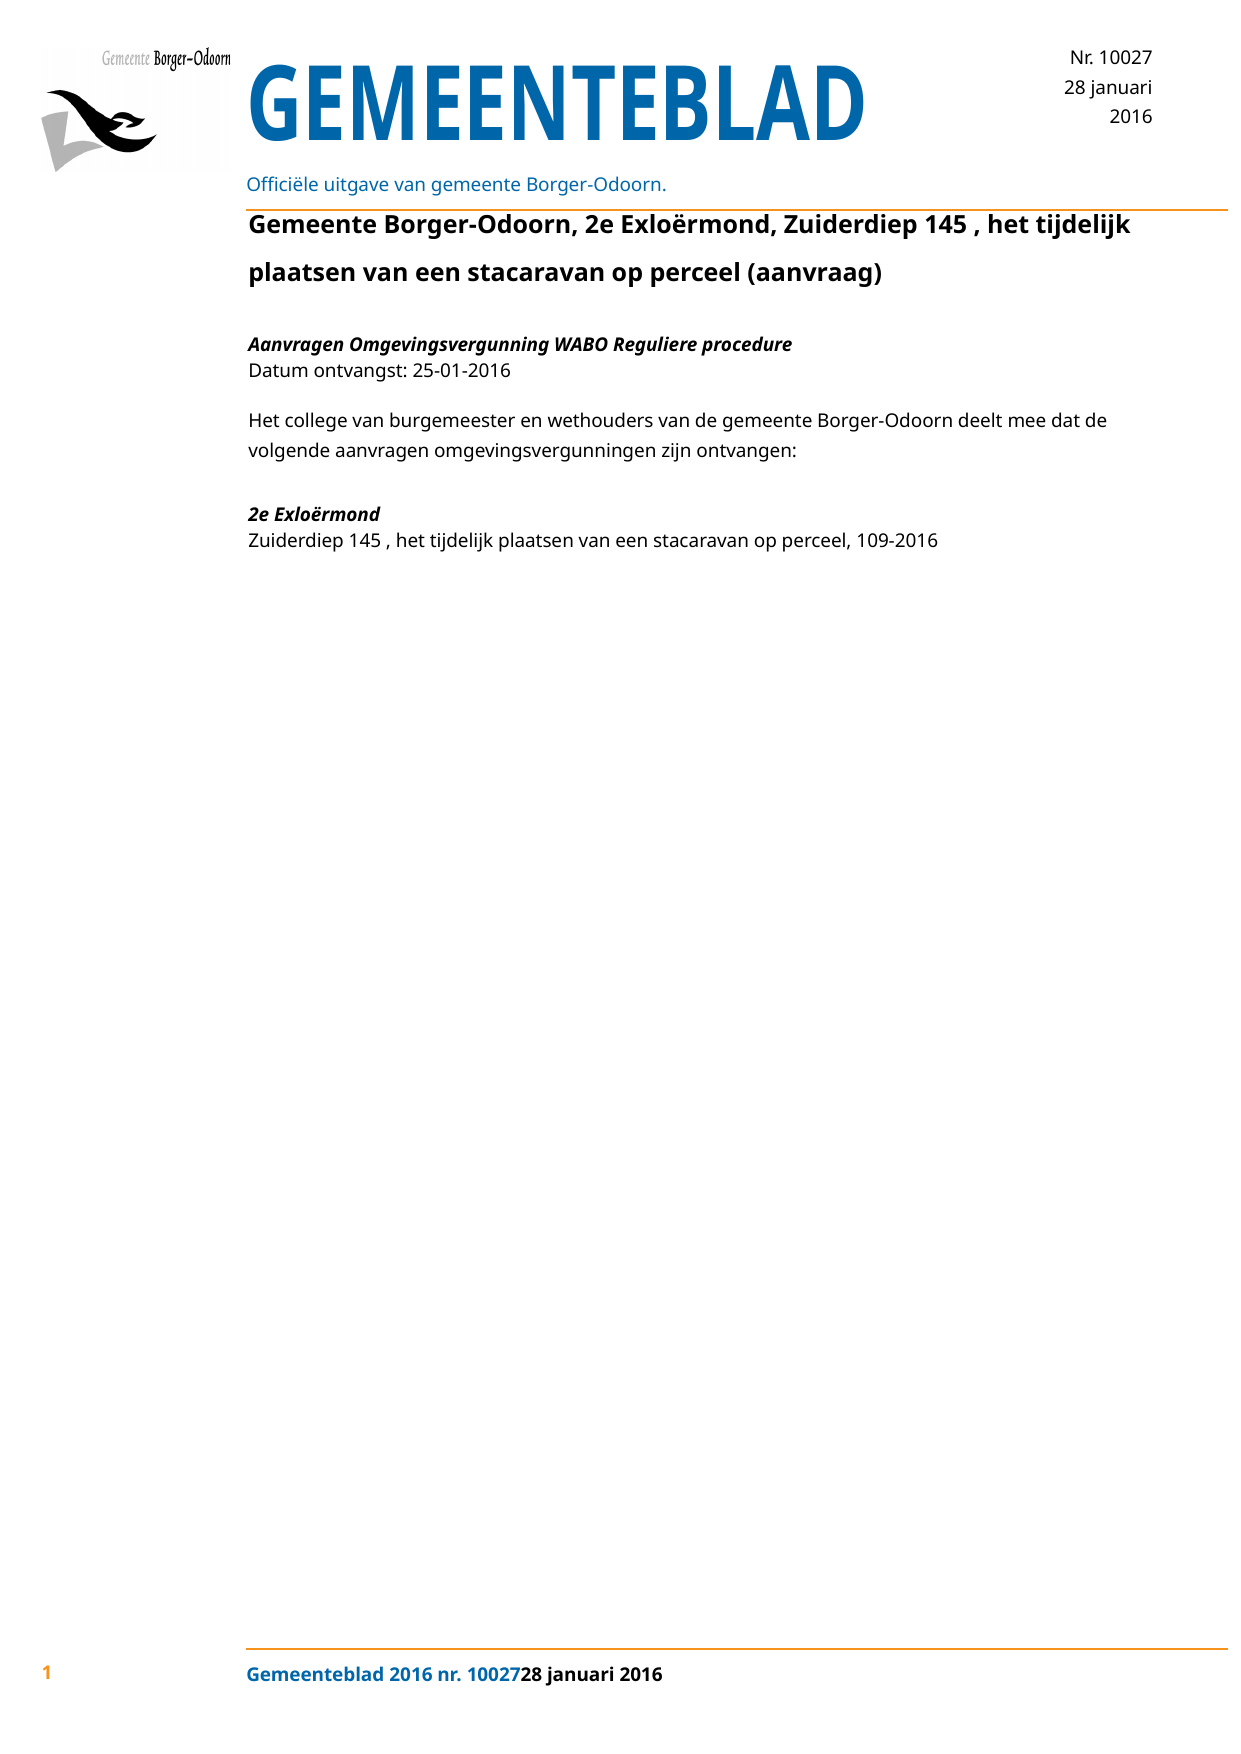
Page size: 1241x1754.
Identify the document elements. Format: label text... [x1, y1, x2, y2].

text 2e Exloërmond [248, 501, 1152, 527]
text Het college van burgemeester en wethouders van de gemeente Borger-Odoorn deelt mee dat de volgende aanvragen omgevingsvergunningen zijn ontvangen: [248, 408, 1152, 463]
text Zuiderdiep 145 , het tijdelijk plaatsen van een stacaravan op perceel, 109-2016 [248, 527, 1152, 553]
text Datum ontvangst: 25-01-2016 [248, 357, 1152, 383]
picture [41, 47, 231, 172]
text Aanvragen Omgevingsvergunning WABO Reguliere procedure [248, 331, 1152, 357]
text Gemeente Borger-Odoorn, 2e Exloërmond, Zuiderdiep 145 , het tijdelijk plaatsen van een stacaravan op perceel (aanvraag) [248, 211, 1152, 288]
